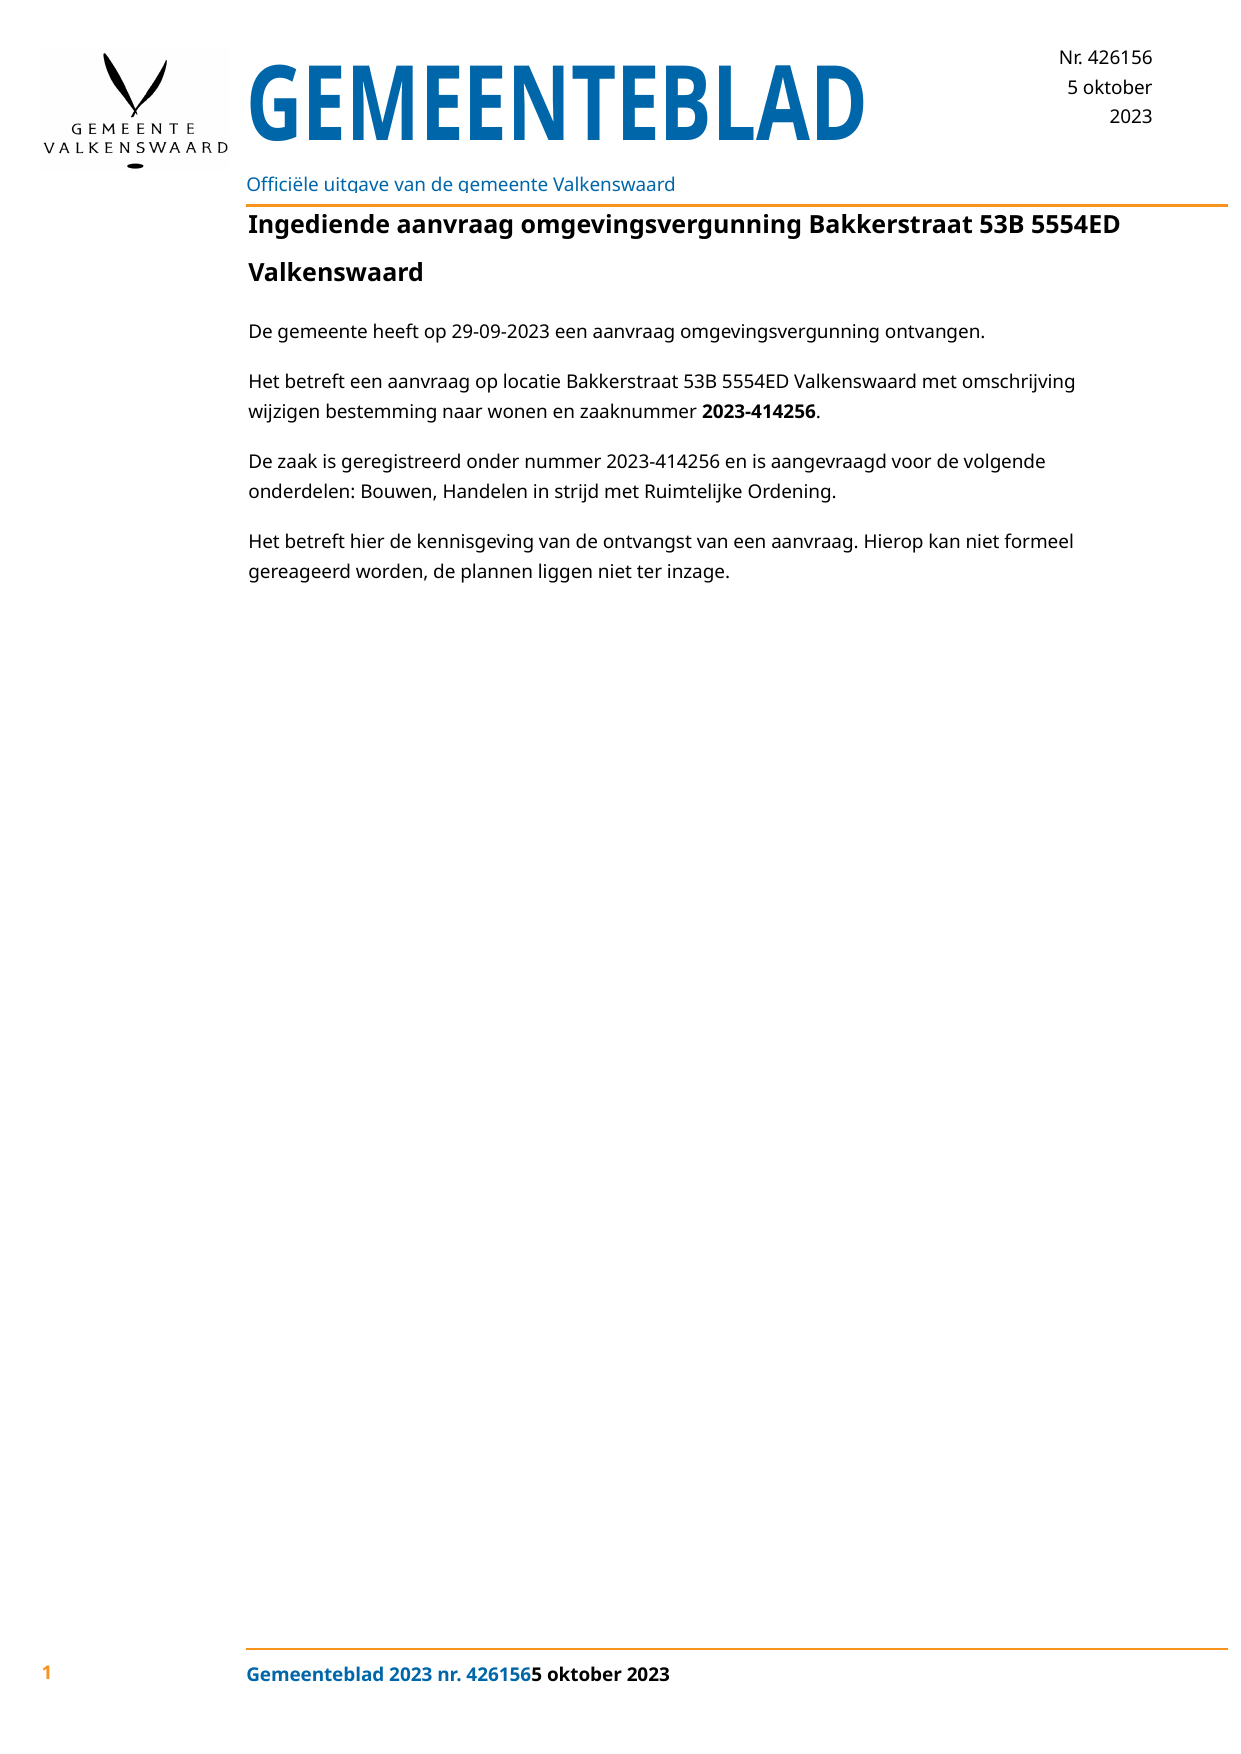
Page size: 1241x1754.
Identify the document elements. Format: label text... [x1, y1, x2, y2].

text Het betreft een aanvraag op locatie Bakkerstraat 53B 5554ED Valkenswaard met omschrijving wijzigen bestemming naar wonen en zaaknummer 2023-414256. [248, 368, 1152, 424]
text Ingediende aanvraag omgevingsvergunning Bakkerstraat 53B 5554ED Valkenswaard [248, 207, 1152, 288]
text Het betreft hier de kennisgeving van de ontvangst van een aanvraag. Hierop kan niet formeel gereageerd worden, de plannen liggen niet ter inzage. [248, 528, 1152, 584]
picture [41, 47, 231, 172]
text De gemeente heeft op 29-09-2023 een aanvraag omgevingsvergunning ontvangen. [248, 318, 1152, 344]
text De zaak is geregistreerd onder nummer 2023-414256 en is aangevraagd voor de volgende onderdelen: Bouwen, Handelen in strijd met Ruimtelijke Ordening. [248, 448, 1152, 504]
